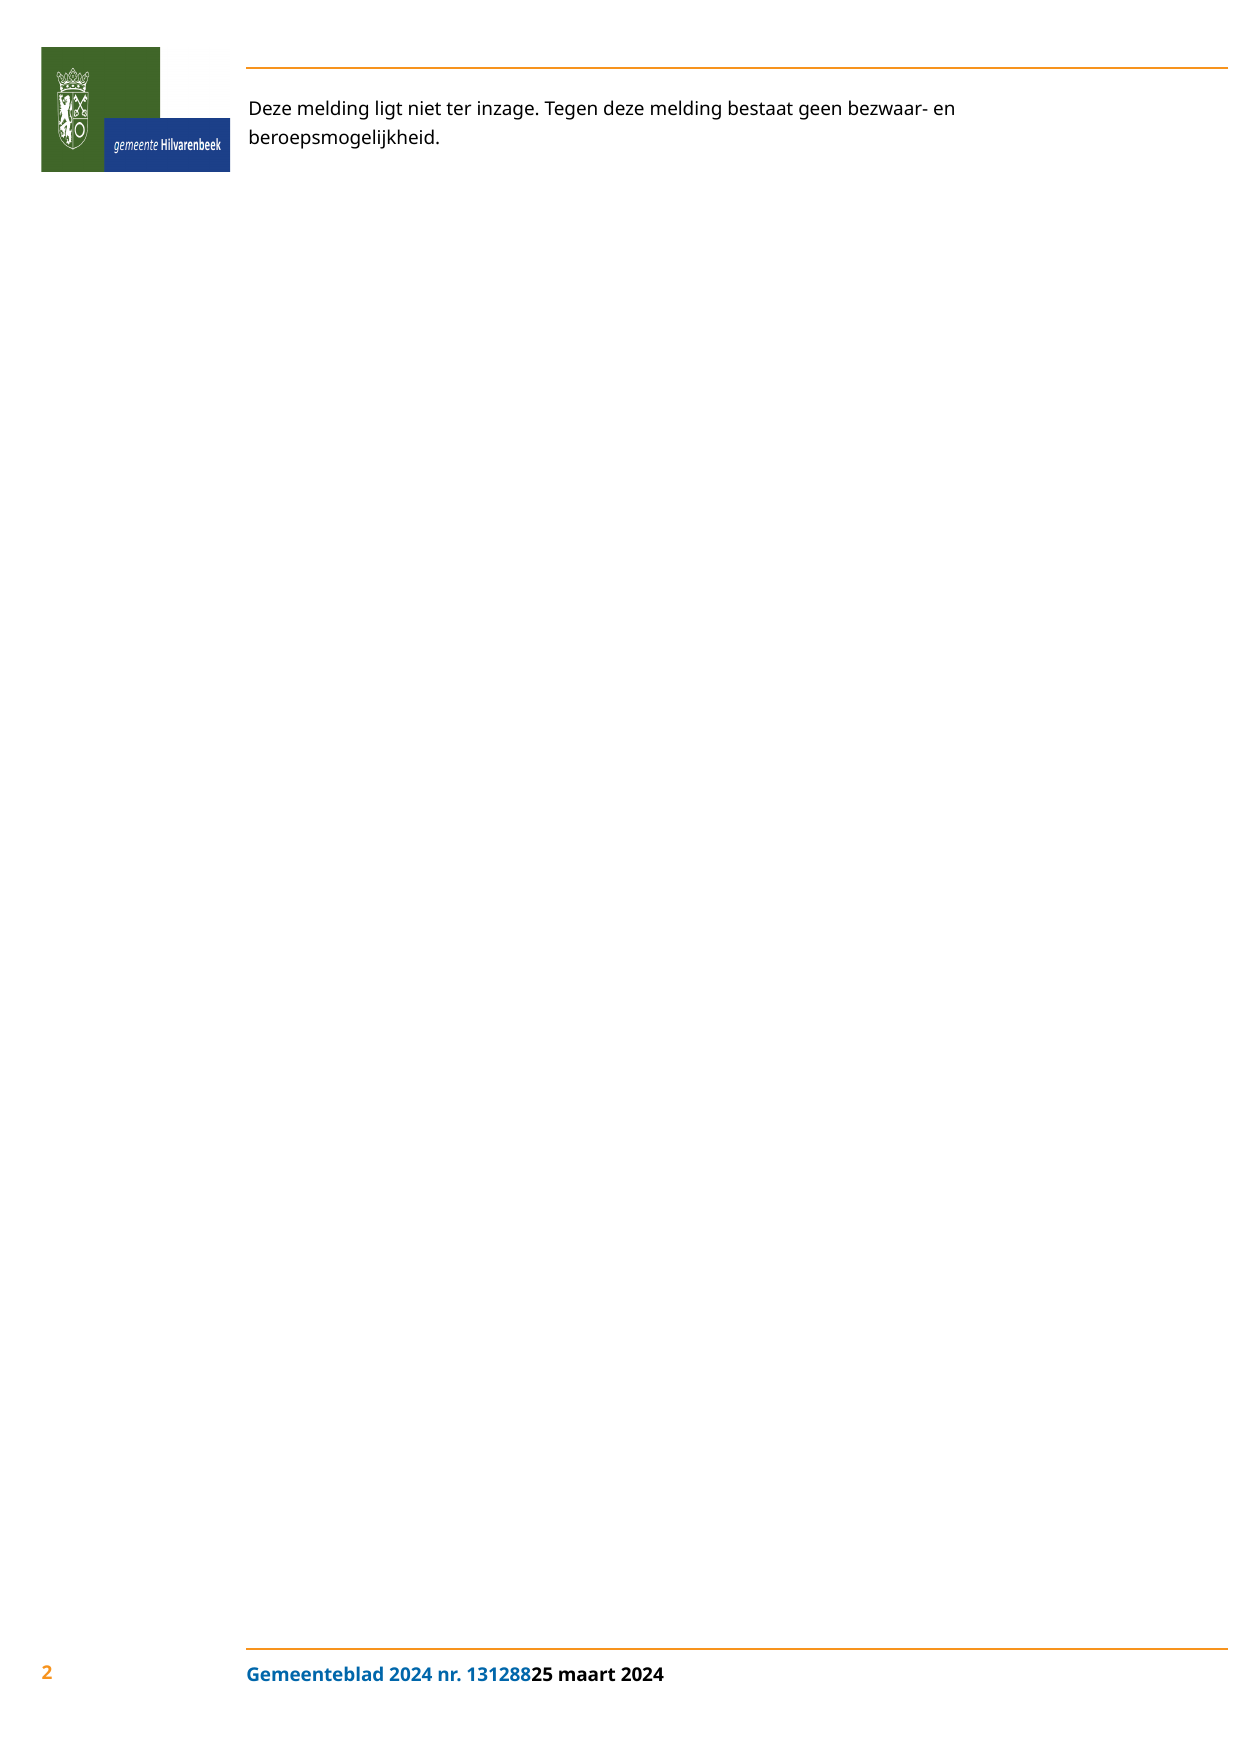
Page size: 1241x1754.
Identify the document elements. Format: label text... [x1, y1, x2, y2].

text Deze melding ligt niet ter inzage. Tegen deze melding bestaat geen bezwaar- en beroepsmogelijkheid. [248, 95, 1152, 150]
picture [41, 47, 231, 172]
